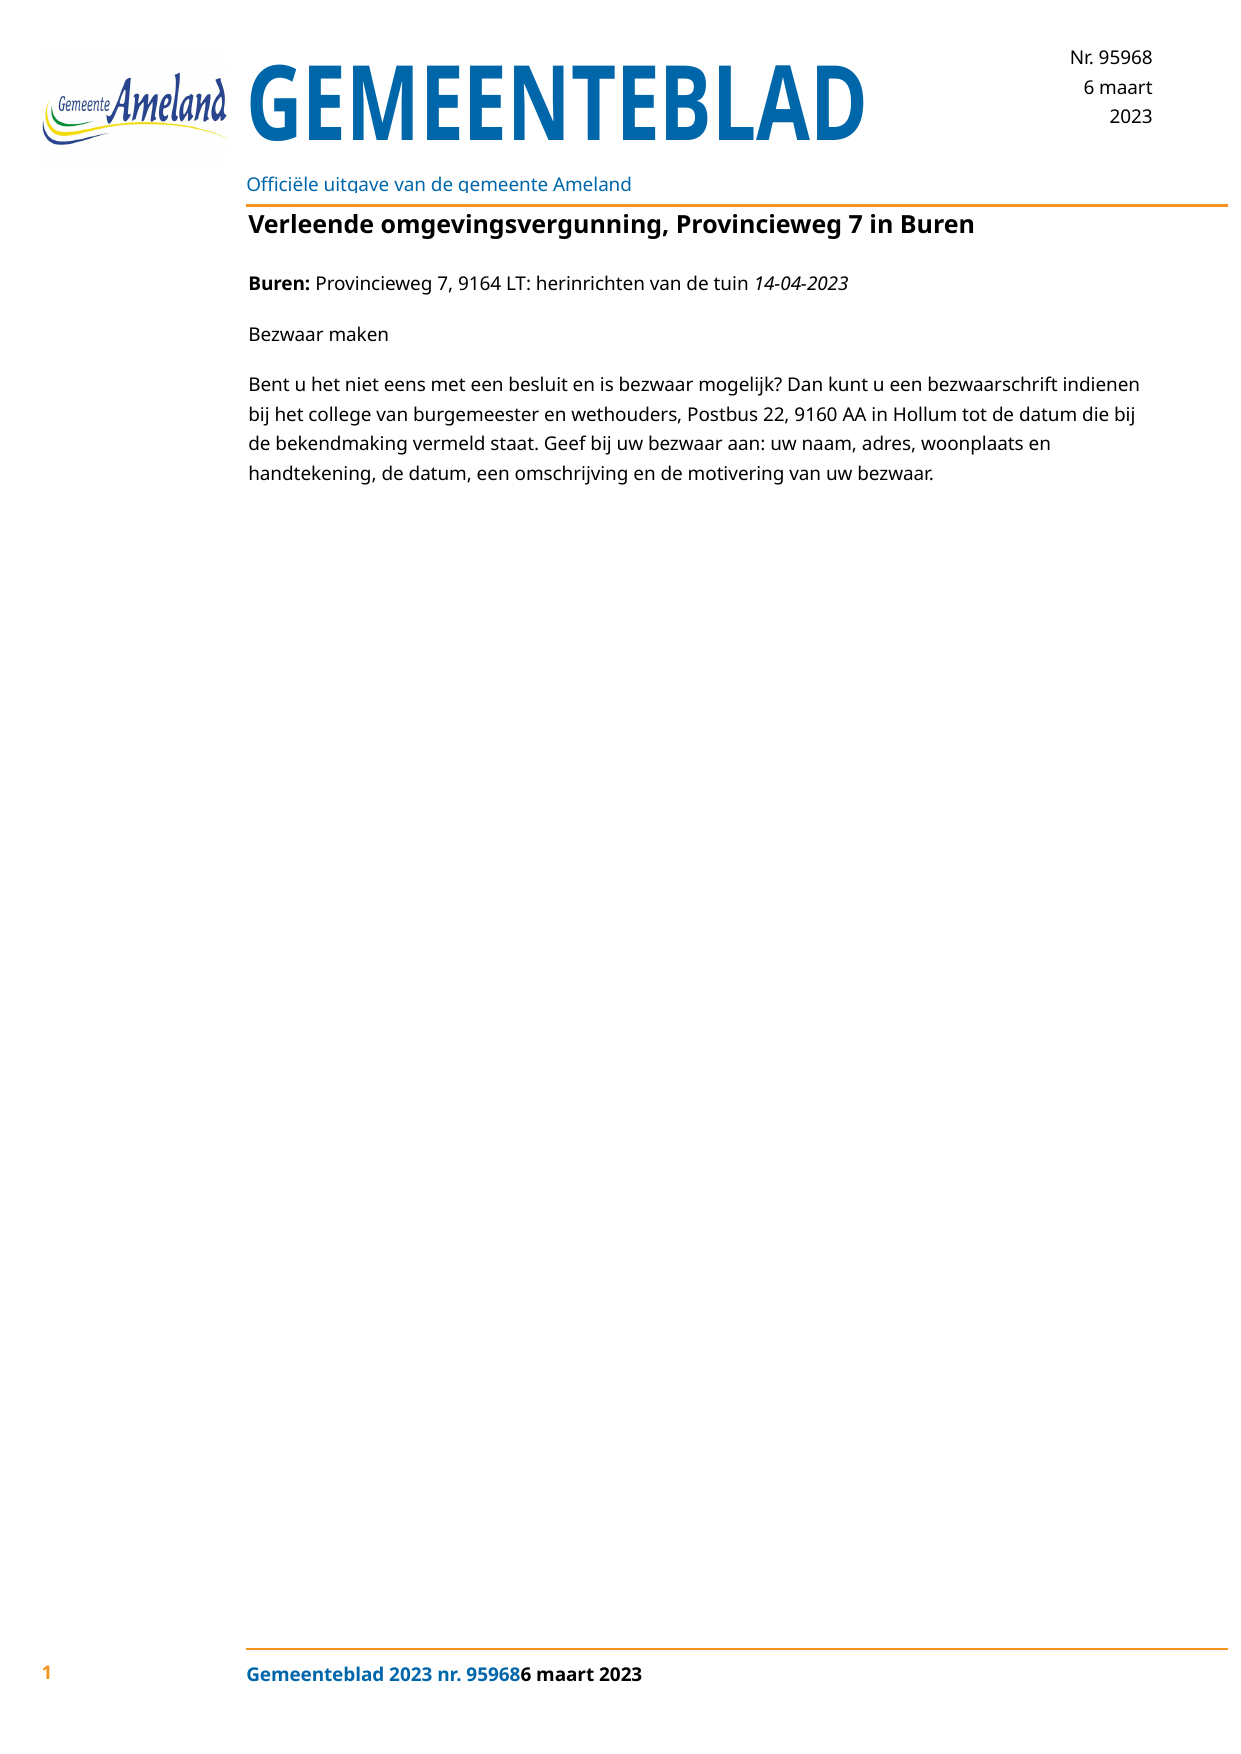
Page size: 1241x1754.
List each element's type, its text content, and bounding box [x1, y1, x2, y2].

text Bezwaar maken [248, 321, 1152, 346]
picture [41, 47, 231, 172]
text Buren: Provincieweg 7, 9164 LT: herinrichten van de tuin 14-04-2023 [248, 270, 1152, 296]
text Bent u het niet eens met een besluit en is bezwaar mogelijk? Dan kunt u een bezwaarschrift indienen bij het college van burgemeester en wethouders, Postbus 22, 9160 AA in Hollum tot de datum die bij de bekendmaking vermeld staat. Geef bij uw bezwaar aan: uw naam, adres, woonplaats en handtekening, de datum, een omschrijving en de motivering van uw bezwaar. [248, 371, 1152, 486]
text Verleende omgevingsvergunning, Provincieweg 7 in Buren [248, 207, 1152, 241]
